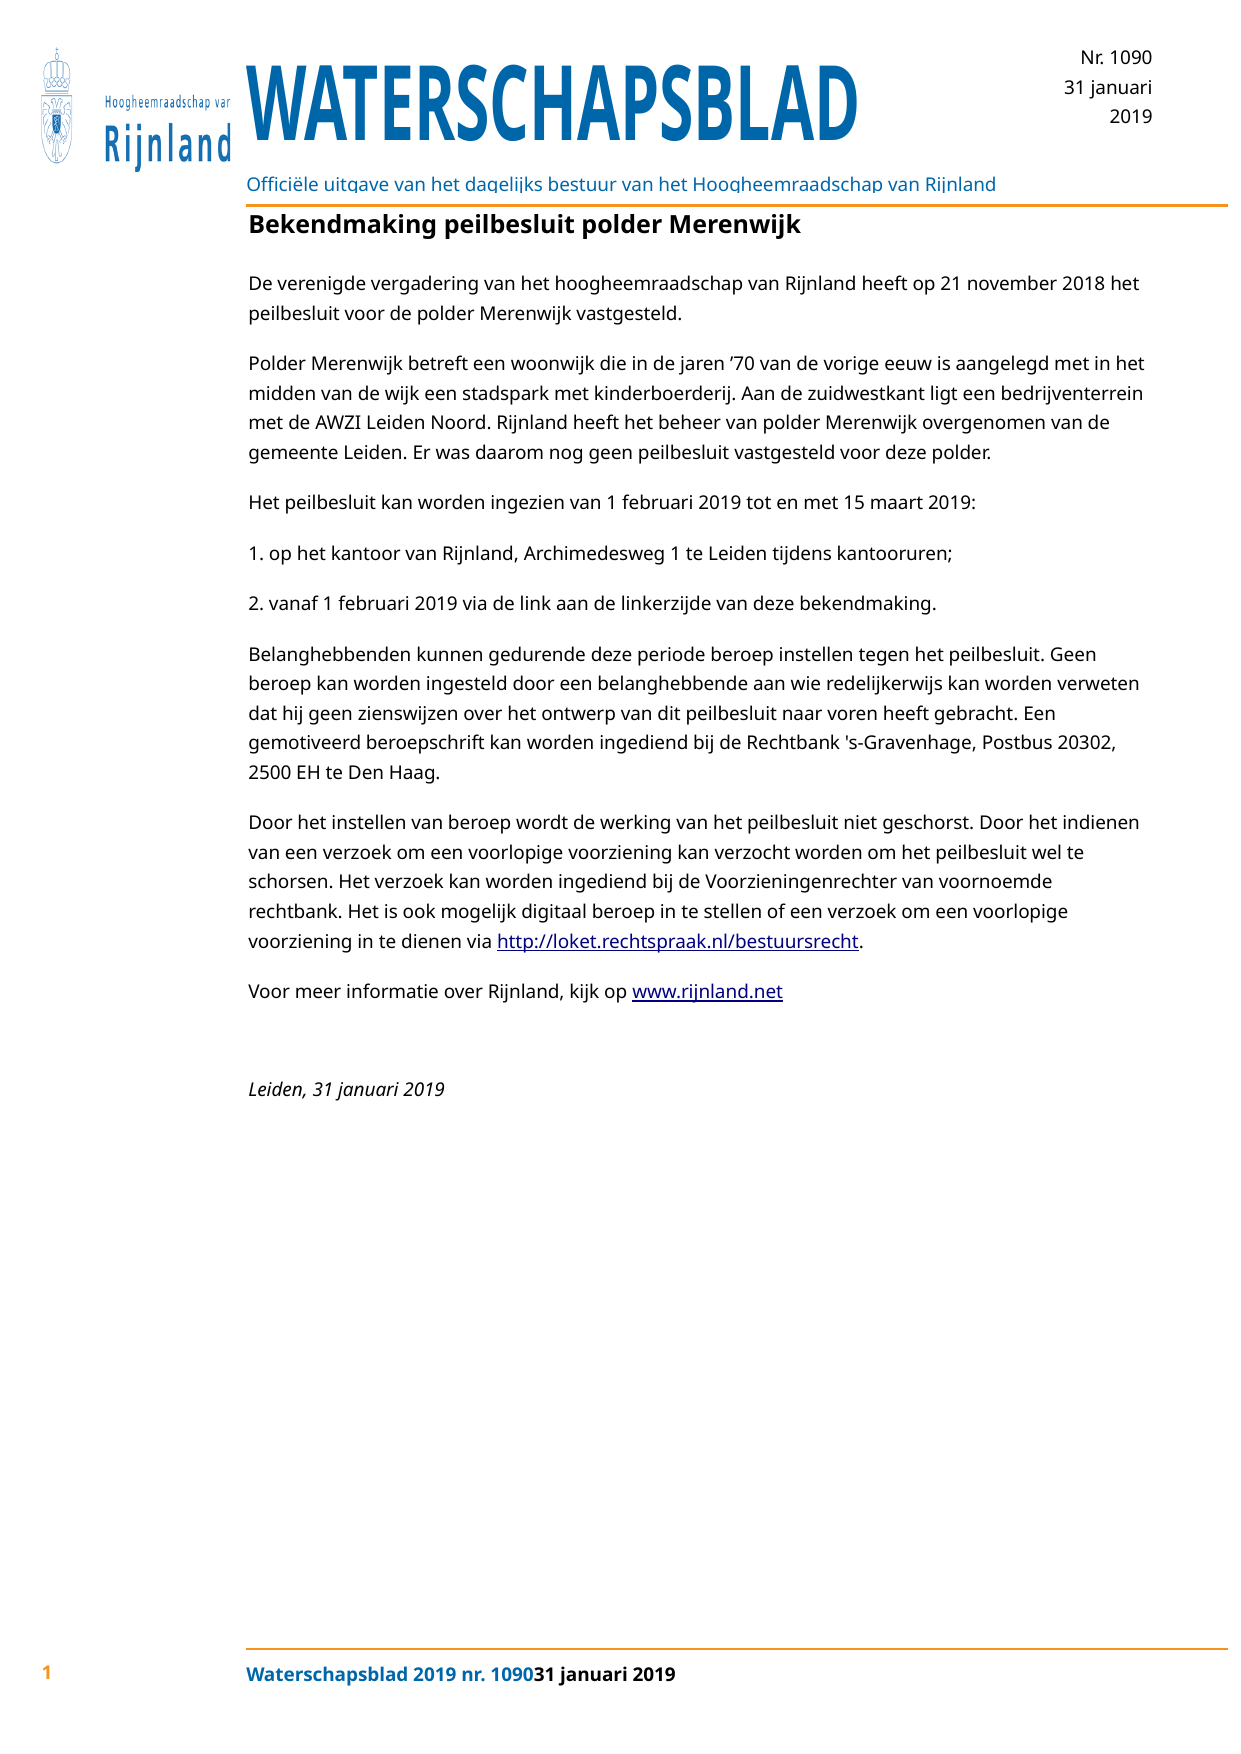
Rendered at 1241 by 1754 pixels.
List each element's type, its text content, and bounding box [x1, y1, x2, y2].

text Polder Merenwijk betreft een woonwijk die in de jaren ’70 van de vorige eeuw is aangelegd met in het midden van de wijk een stadspark met kinderboerderij. Aan de zuidwestkant ligt een bedrijventerrein met de AWZI Leiden Noord. Rijnland heeft het beheer van polder Merenwijk overgenomen van de gemeente Leiden. Er was daarom nog geen peilbesluit vastgesteld voor deze polder. [248, 350, 1152, 465]
text Leiden, 31 januari 2019 [248, 1076, 1152, 1102]
picture [41, 47, 231, 172]
text Bekendmaking peilbesluit polder Merenwijk [248, 207, 1152, 241]
text 1. op het kantoor van Rijnland, Archimedesweg 1 te Leiden tijdens kantooruren; [248, 540, 1152, 566]
text Belanghebbenden kunnen gedurende deze periode beroep instellen tegen het peilbesluit. Geen beroep kan worden ingesteld door een belanghebbende aan wie redelijkerwijs kan worden verweten dat hij geen zienswijzen over het ontwerp van dit peilbesluit naar voren heeft gebracht. Een gemotiveerd beroepschrift kan worden ingediend bij de Rechtbank 's-Gravenhage, Postbus 20302, 2500 EH te Den Haag. [248, 641, 1152, 785]
text Voor meer informatie over Rijnland, kijk op www.rijnland.net [248, 978, 1152, 1004]
text Het peilbesluit kan worden ingezien van 1 februari 2019 tot en met 15 maart 2019: [248, 489, 1152, 515]
text De verenigde vergadering van het hoogheemraadschap van Rijnland heeft op 21 november 2018 het peilbesluit voor de polder Merenwijk vastgesteld. [248, 270, 1152, 326]
text 2. vanaf 1 februari 2019 via de link aan de linkerzijde van deze bekendmaking. [248, 590, 1152, 616]
text Door het instellen van beroep wordt de werking van het peilbesluit niet geschorst. Door het indienen van een verzoek om een voorlopige voorziening kan verzocht worden om het peilbesluit wel te schorsen. Het verzoek kan worden ingediend bij de Voorzieningenrechter van voornoemde rechtbank. Het is ook mogelijk digitaal beroep in te stellen of een verzoek om een voorlopige voorziening in te dienen via http://loket.rechtspraak.nl/bestuursrecht. [248, 809, 1152, 953]
